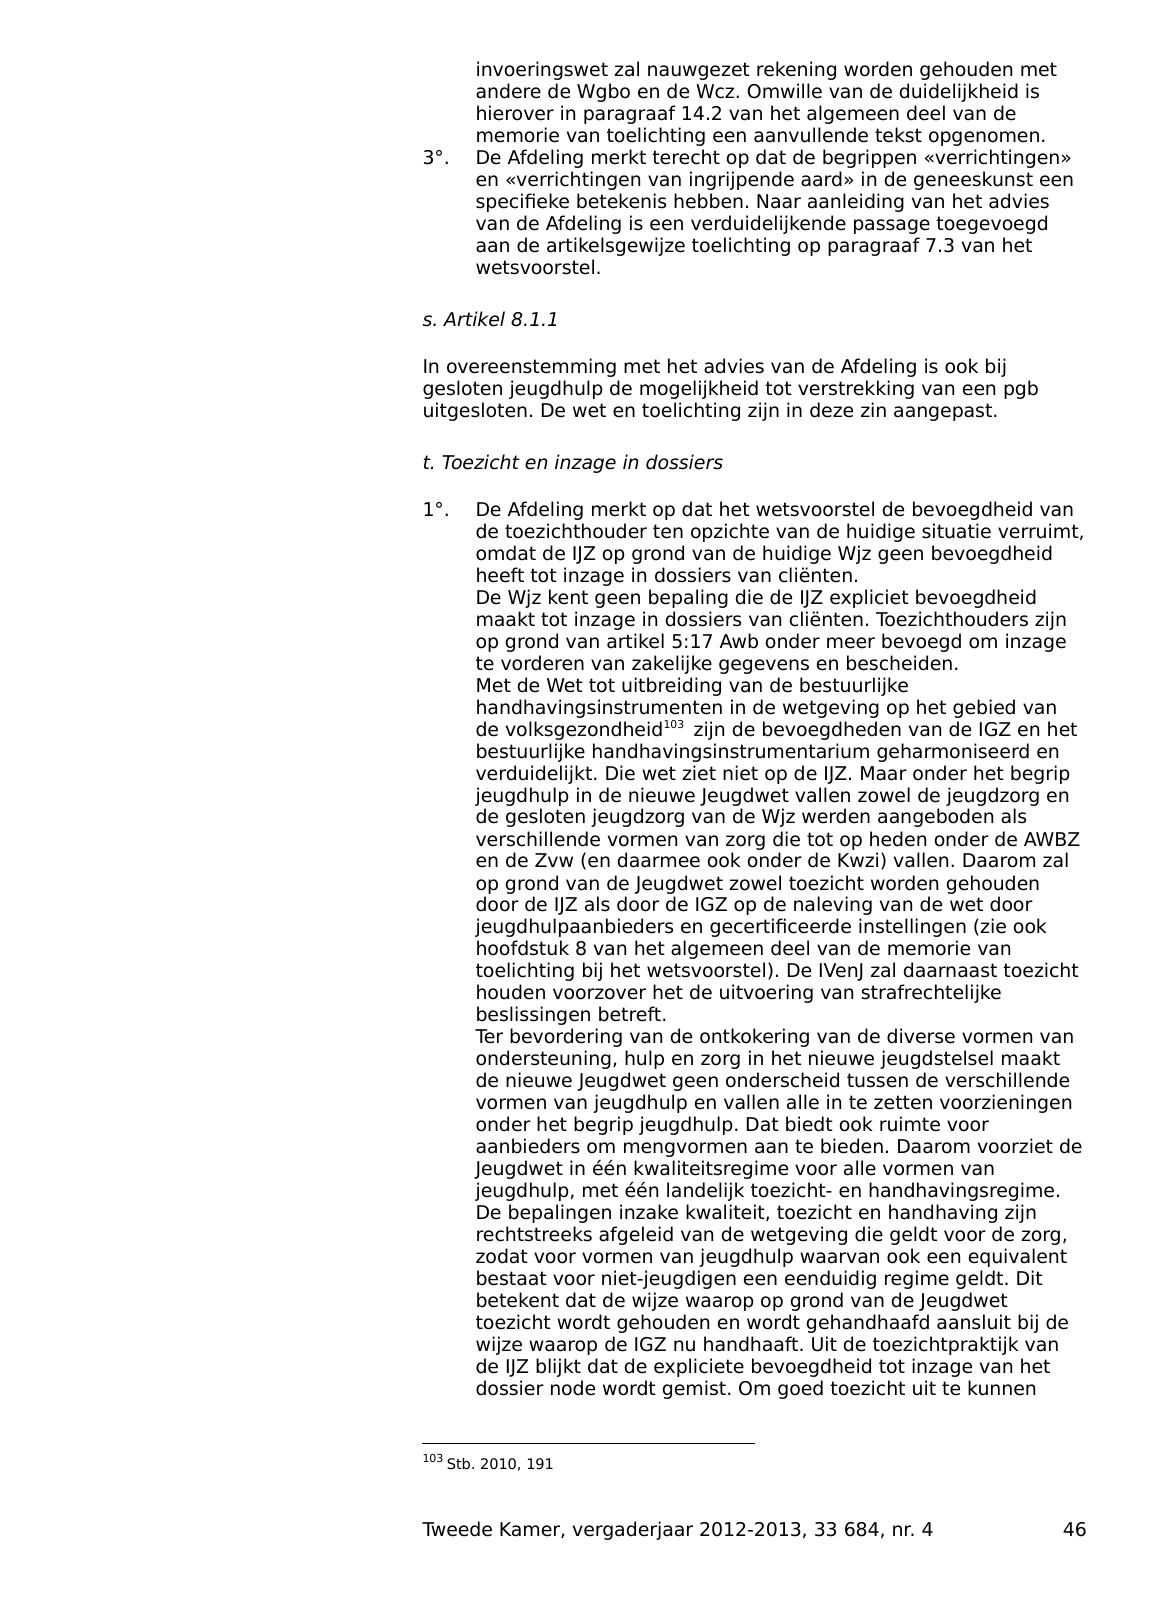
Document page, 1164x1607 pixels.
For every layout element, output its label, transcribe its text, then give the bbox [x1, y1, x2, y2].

text 1°. De Afdeling merkt op dat het wetsvoorstel de bevoegdheid van de toezichthouder ten opzichte van de huidige situatie verruimt, omdat de IJZ op grond van de huidige Wjz geen bevoegdheid heeft tot inzage in dossiers van cliënten. [422, 499, 1087, 587]
subtitle s. Artikel 8.1.1 [422, 309, 1087, 331]
text invoeringswet zal nauwgezet rekening worden gehouden met andere de Wgbo en de Wcz. Omwille van de duidelijkheid is hierover in paragraaf 14.2 van het algemeen deel van de memorie van toelichting een aanvullende tekst opgenomen. [422, 59, 1087, 147]
text De Wjz kent geen bepaling die de IJZ expliciet bevoegdheid maakt tot inzage in dossiers van cliënten. Toezichthouders zijn op grond van artikel 5:17 Awb onder meer bevoegd om inzage te vorderen van zakelijke gegevens en bescheiden. [475, 587, 1087, 674]
subtitle t. Toezicht en inzage in dossiers [422, 452, 1087, 474]
text In overeenstemming met het advies van de Afdeling is ook bij gesloten jeugdhulp de mogelijkheid tot verstrekking van een pgb uitgesloten. De wet en toelichting zijn in deze zin aangepast. [422, 356, 1087, 422]
text Met de Wet tot uitbreiding van de bestuurlijke handhavingsinstrumenten in de wetgeving op het gebied van de volksgezondheid zijn de bevoegdheden van de IGZ en het bestuurlijke handhavingsinstrumentarium geharmoniseerd en verduidelijkt. Die wet ziet niet op de IJZ. Maar onder het begrip jeugdhulp in de nieuwe Jeugdwet vallen zowel de jeugdzorg en de gesloten jeugdzorg van de Wjz werden aangeboden als verschillende vormen van zorg die tot op heden onder de AWBZ en de Zvw (en daarmee ook onder de Kwzi) vallen. Daarom zal op grond van de Jeugdwet zowel toezicht worden gehouden door de IJZ als door de IGZ op de naleving van de wet door jeugdhulpaanbieders en gecertificeerde instellingen (zie ook hoofdstuk 8 van het algemeen deel van de memorie van toelichting bij het wetsvoorstel). De IVenJ zal daarnaast toezicht houden voorzover het de uitvoering van strafrechtelijke beslissingen betreft. [475, 674, 1087, 1026]
text Ter bevordering van de ontkokering van de diverse vormen van ondersteuning, hulp en zorg in het nieuwe jeugdstelsel maakt de nieuwe Jeugdwet geen onderscheid tussen de verschillende vormen van jeugdhulp en vallen alle in te zetten voorzieningen onder het begrip jeugdhulp. Dat biedt ook ruimte voor aanbieders om mengvormen aan te bieden. Daarom voorziet de Jeugdwet in één kwaliteitsregime voor alle vormen van jeugdhulp, met één landelijk toezicht- en handhavingsregime. De bepalingen inzake kwaliteit, toezicht en handhaving zijn rechtstreeks afgeleid van de wetgeving die geldt voor de zorg, zodat voor vormen van jeugdhulp waarvan ook een equivalent bestaat voor niet-jeugdigen een eenduidig regime geldt. Dit betekent dat de wijze waarop op grond van de Jeugdwet toezicht wordt gehouden en wordt gehandhaafd aansluit bij de wijze waarop de IGZ nu handhaaft. Uit de toezichtpraktijk van de IJZ blijkt dat de expliciete bevoegdheid tot inzage van het dossier node wordt gemist. Om goed toezicht uit te kunnen [475, 1026, 1087, 1400]
text 3°. De Afdeling merkt terecht op dat de begrippen «verrichtingen» en «verrichtingen van ingrijpende aard» in de geneeskunst een specifieke betekenis hebben. Naar aanleiding van het advies van de Afdeling is een verduidelijkende passage toegevoegd aan de artikelsgewijze toelichting op paragraaf 7.3 van het wetsvoorstel. [422, 147, 1087, 279]
text Stb. 2010, 191 [422, 1452, 1087, 1474]
